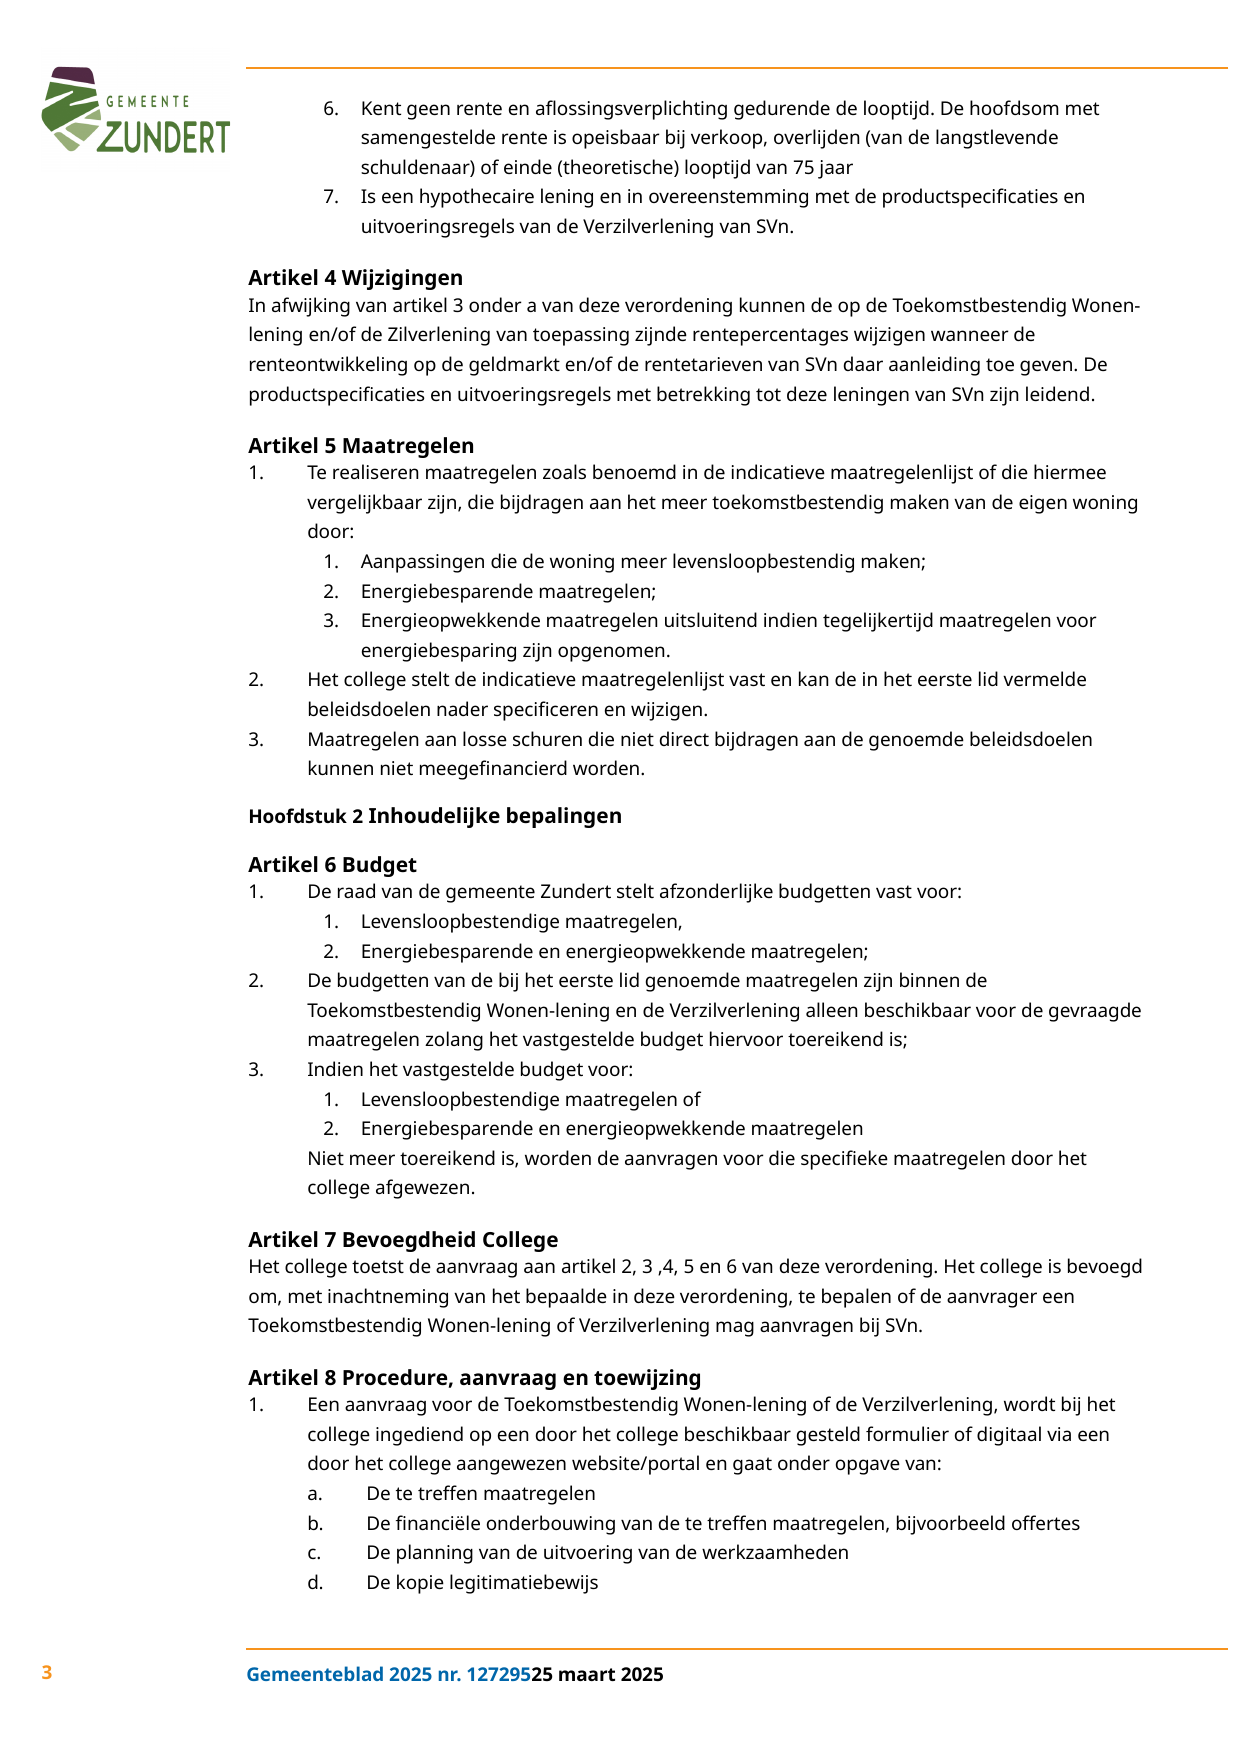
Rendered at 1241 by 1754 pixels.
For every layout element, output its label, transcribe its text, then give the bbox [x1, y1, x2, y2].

list De kopie legitimatiebewijs [307, 1569, 1152, 1595]
list Energiebesparende en energieopwekkende maatregelen; [323, 938, 1152, 964]
list Te realiseren maatregelen zoals benoemd in de indicatieve maatregelenlijst of die hiermee vergelijkbaar zijn, die bijdragen aan het meer toekomstbestendig maken van de eigen woning door: [248, 459, 1152, 544]
list Energieopwekkende maatregelen uitsluitend indien tegelijkertijd maatregelen voor energiebesparing zijn opgenomen. [323, 607, 1152, 663]
text Hoofdstuk 2 Inhoudelijke bepalingen [248, 801, 1152, 829]
list Levensloopbestendige maatregelen, [323, 908, 1152, 934]
text Artikel 8 Procedure, aanvraag en toewijzing [248, 1363, 1152, 1391]
list Indien het vastgestelde budget voor: [248, 1056, 1152, 1082]
text Het college toetst de aanvraag aan artikel 2, 3 ,4, 5 en 6 van deze verordening. Het college is bevoegd om, met inachtneming van het bepaalde in deze verordening, te bepalen of de aanvrager een Toekomstbestendig Wonen-lening of Verzilverlening mag aanvragen bij SVn. [248, 1253, 1152, 1338]
list Maatregelen aan losse schuren die niet direct bijdragen aan de genoemde beleidsdoelen kunnen niet meegefinancierd worden. [248, 726, 1152, 781]
list Niet meer toereikend is, worden de aanvragen voor die specifieke maatregelen door het college afgewezen. [248, 1145, 1152, 1200]
list De te treffen maatregelen [307, 1480, 1152, 1506]
list Energiebesparende maatregelen; [323, 578, 1152, 604]
list Levensloopbestendige maatregelen of [323, 1086, 1152, 1112]
list Een aanvraag voor de Toekomstbestendig Wonen-lening of de Verzilverlening, wordt bij het college ingediend op een door het college beschikbaar gesteld formulier of digitaal via een door het college aangewezen website/portal en gaat onder opgave van: [248, 1391, 1152, 1476]
list Aanpassingen die de woning meer levensloopbestendig maken; [323, 548, 1152, 574]
text Artikel 7 Bevoegdheid College [248, 1225, 1152, 1253]
list De planning van de uitvoering van de werkzaamheden [307, 1539, 1152, 1565]
list De financiële onderbouwing van de te treffen maatregelen, bijvoorbeeld offertes [307, 1510, 1152, 1536]
text Artikel 6 Budget [248, 850, 1152, 879]
list Is een hypothecaire lening en in overeenstemming met de productspecificaties en uitvoeringsregels van de Verzilverlening van SVn. [323, 183, 1152, 239]
list De raad van de gemeente Zundert stelt afzonderlijke budgetten vast voor: [248, 879, 1152, 904]
text In afwijking van artikel 3 onder a van deze verordening kunnen de op de Toekomstbestendig Wonen-lening en/of de Zilverlening van toepassing zijnde rentepercentages wijzigen wanneer de renteontwikkeling op de geldmarkt en/of de rentetarieven van SVn daar aanleiding toe geven. De productspecificaties en uitvoeringsregels met betrekking tot deze leningen van SVn zijn leidend. [248, 292, 1152, 406]
list Energiebesparende en energieopwekkende maatregelen [323, 1115, 1152, 1141]
list Het college stelt de indicatieve maatregelenlijst vast en kan de in het eerste lid vermelde beleidsdoelen nader specificeren en wijzigen. [248, 667, 1152, 722]
list De budgetten van de bij het eerste lid genoemde maatregelen zijn binnen de Toekomstbestendig Wonen-lening en de Verzilverlening alleen beschikbaar voor de gevraagde maatregelen zolang het vastgestelde budget hiervoor toereikend is; [248, 967, 1152, 1052]
text Artikel 5 Maatregelen [248, 431, 1152, 459]
picture [41, 47, 231, 172]
list Kent geen rente en aflossingsverplichting gedurende de looptijd. De hoofdsom met samengestelde rente is opeisbaar bij verkoop, overlijden (van de langstlevende schuldenaar) of einde (theoretische) looptijd van 75 jaar [323, 95, 1152, 180]
text Artikel 4 Wijzigingen [248, 263, 1152, 292]
